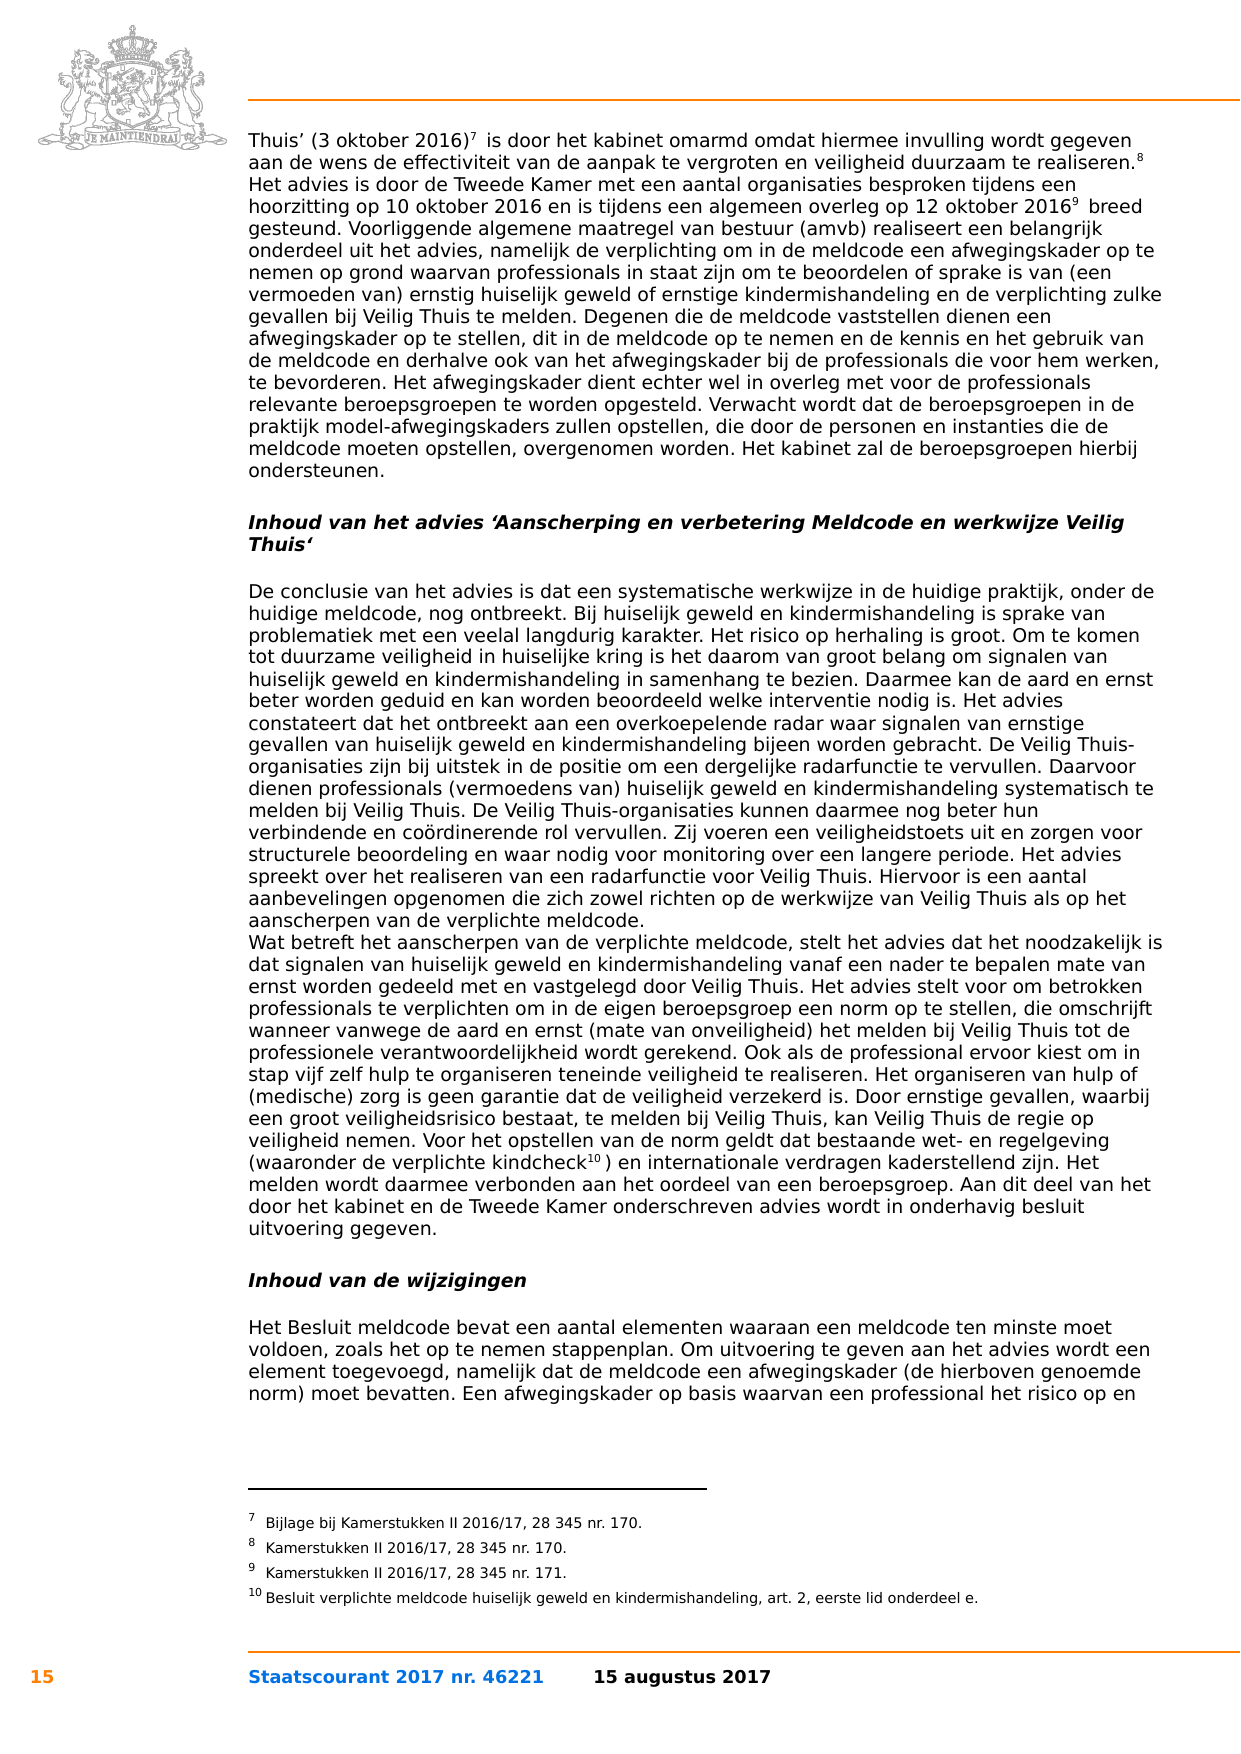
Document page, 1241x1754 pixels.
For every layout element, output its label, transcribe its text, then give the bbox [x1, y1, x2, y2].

text Wat betreft het aanscherpen van de verplichte meldcode, stelt het advies dat het noodzakelijk is dat signalen van huiselijk geweld en kindermishandeling vanaf een nader te bepalen mate van ernst worden gedeeld met en vastgelegd door Veilig Thuis. Het advies stelt voor om betrokken professionals te verplichten om in de eigen beroepsgroep een norm op te stellen, die omschrijft wanneer vanwege de aard en ernst (mate van onveiligheid) het melden bij Veilig Thuis tot de professionele verantwoordelijkheid wordt gerekend. Ook als de professional ervoor kiest om in stap vijf zelf hulp te organiseren teneinde veiligheid te realiseren. Het organiseren van hulp of (medische) zorg is geen garantie dat de veiligheid verzekerd is. Door ernstige gevallen, waarbij een groot veiligheidsrisico bestaat, te melden bij Veilig Thuis, kan Veilig Thuis de regie op veiligheid nemen. Voor het opstellen van de norm geldt dat bestaande wet- en regelgeving (waaronder de verplichte kindcheck) en internationale verdragen kaderstellend zijn. Het melden wordt daarmee verbonden aan het oordeel van een beroepsgroep. Aan dit deel van het door het kabinet en de Tweede Kamer onderschreven advies wordt in onderhavig besluit uitvoering gegeven. [248, 932, 1163, 1240]
subtitle Inhoud van de wijzigingen [248, 1270, 1163, 1292]
text Het Besluit meldcode bevat een aantal elementen waaraan een meldcode ten minste moet voldoen, zoals het op te nemen stappenplan. Om uitvoering te geven aan het advies wordt een element toegevoegd, namelijk dat de meldcode een afwegingskader (de hierboven genoemde norm) moet bevatten. Een afwegingskader op basis waarvan een professional het risico op en [248, 1317, 1163, 1405]
text De conclusie van het advies is dat een systematische werkwijze in de huidige praktijk, onder de huidige meldcode, nog ontbreekt. Bij huiselijk geweld en kindermishandeling is sprake van problematiek met een veelal langdurig karakter. Het risico op herhaling is groot. Om te komen tot duurzame veiligheid in huiselijke kring is het daarom van groot belang om signalen van huiselijk geweld en kindermishandeling in samenhang te bezien. Daarmee kan de aard en ernst beter worden geduid en kan worden beoordeeld welke interventie nodig is. Het advies constateert dat het ontbreekt aan een overkoepelende radar waar signalen van ernstige gevallen van huiselijk geweld en kindermishandeling bijeen worden gebracht. De Veilig Thuis-organisaties zijn bij uitstek in de positie om een dergelijke radarfunctie te vervullen. Daarvoor dienen professionals (vermoedens van) huiselijk geweld en kindermishandeling systematisch te melden bij Veilig Thuis. De Veilig Thuis-organisaties kunnen daarmee nog beter hun verbindende en coördinerende rol vervullen. Zij voeren een veiligheidstoets uit en zorgen voor structurele beoordeling en waar nodig voor monitoring over een langere periode. Het advies spreekt over het realiseren van een radarfunctie voor Veilig Thuis. Hiervoor is een aantal aanbevelingen opgenomen die zich zowel richten op de werkwijze van Veilig Thuis als op het aanscherpen van de verplichte meldcode. [248, 581, 1163, 932]
text Kamerstukken II 2016/17, 28 345 nr. 171. [248, 1561, 1163, 1583]
text Thuis’ (3 oktober 2016) is door het kabinet omarmd omdat hiermee invulling wordt gegeven aan de wens de effectiviteit van de aanpak te vergroten en veiligheid duurzaam te realiseren. Het advies is door de Tweede Kamer met een aantal organisaties besproken tijdens een hoorzitting op 10 oktober 2016 en is tijdens een algemeen overleg op 12 oktober 2016 breed gesteund. Voorliggende algemene maatregel van bestuur (amvb) realiseert een belangrijk onderdeel uit het advies, namelijk de verplichting om in de meldcode een afwegingskader op te nemen op grond waarvan professionals in staat zijn om te beoordelen of sprake is van (een vermoeden van) ernstig huiselijk geweld of ernstige kindermishandeling en de verplichting zulke gevallen bij Veilig Thuis te melden. Degenen die de meldcode vaststellen dienen een afwegingskader op te stellen, dit in de meldcode op te nemen en de kennis en het gebruik van de meldcode en derhalve ook van het afwegingskader bij de professionals die voor hem werken, te bevorderen. Het afwegingskader dient echter wel in overleg met voor de professionals relevante beroepsgroepen te worden opgesteld. Verwacht wordt dat de beroepsgroepen in de praktijk model-afwegingskaders zullen opstellen, die door de personen en instanties die de meldcode moeten opstellen, overgenomen worden. Het kabinet zal de beroepsgroepen hierbij ondersteunen. [248, 130, 1163, 482]
subtitle Inhoud van het advies ‘Aanscherping en verbetering Meldcode en werkwijze Veilig Thuis‘ [248, 512, 1163, 556]
text Bijlage bij Kamerstukken II 2016/17, 28 345 nr. 170. [248, 1511, 1163, 1533]
picture [38, 25, 227, 150]
text Kamerstukken II 2016/17, 28 345 nr. 170. [248, 1536, 1163, 1558]
text Besluit verplichte meldcode huiselijk geweld en kindermishandeling, art. 2, eerste lid onderdeel e. [248, 1586, 1163, 1608]
